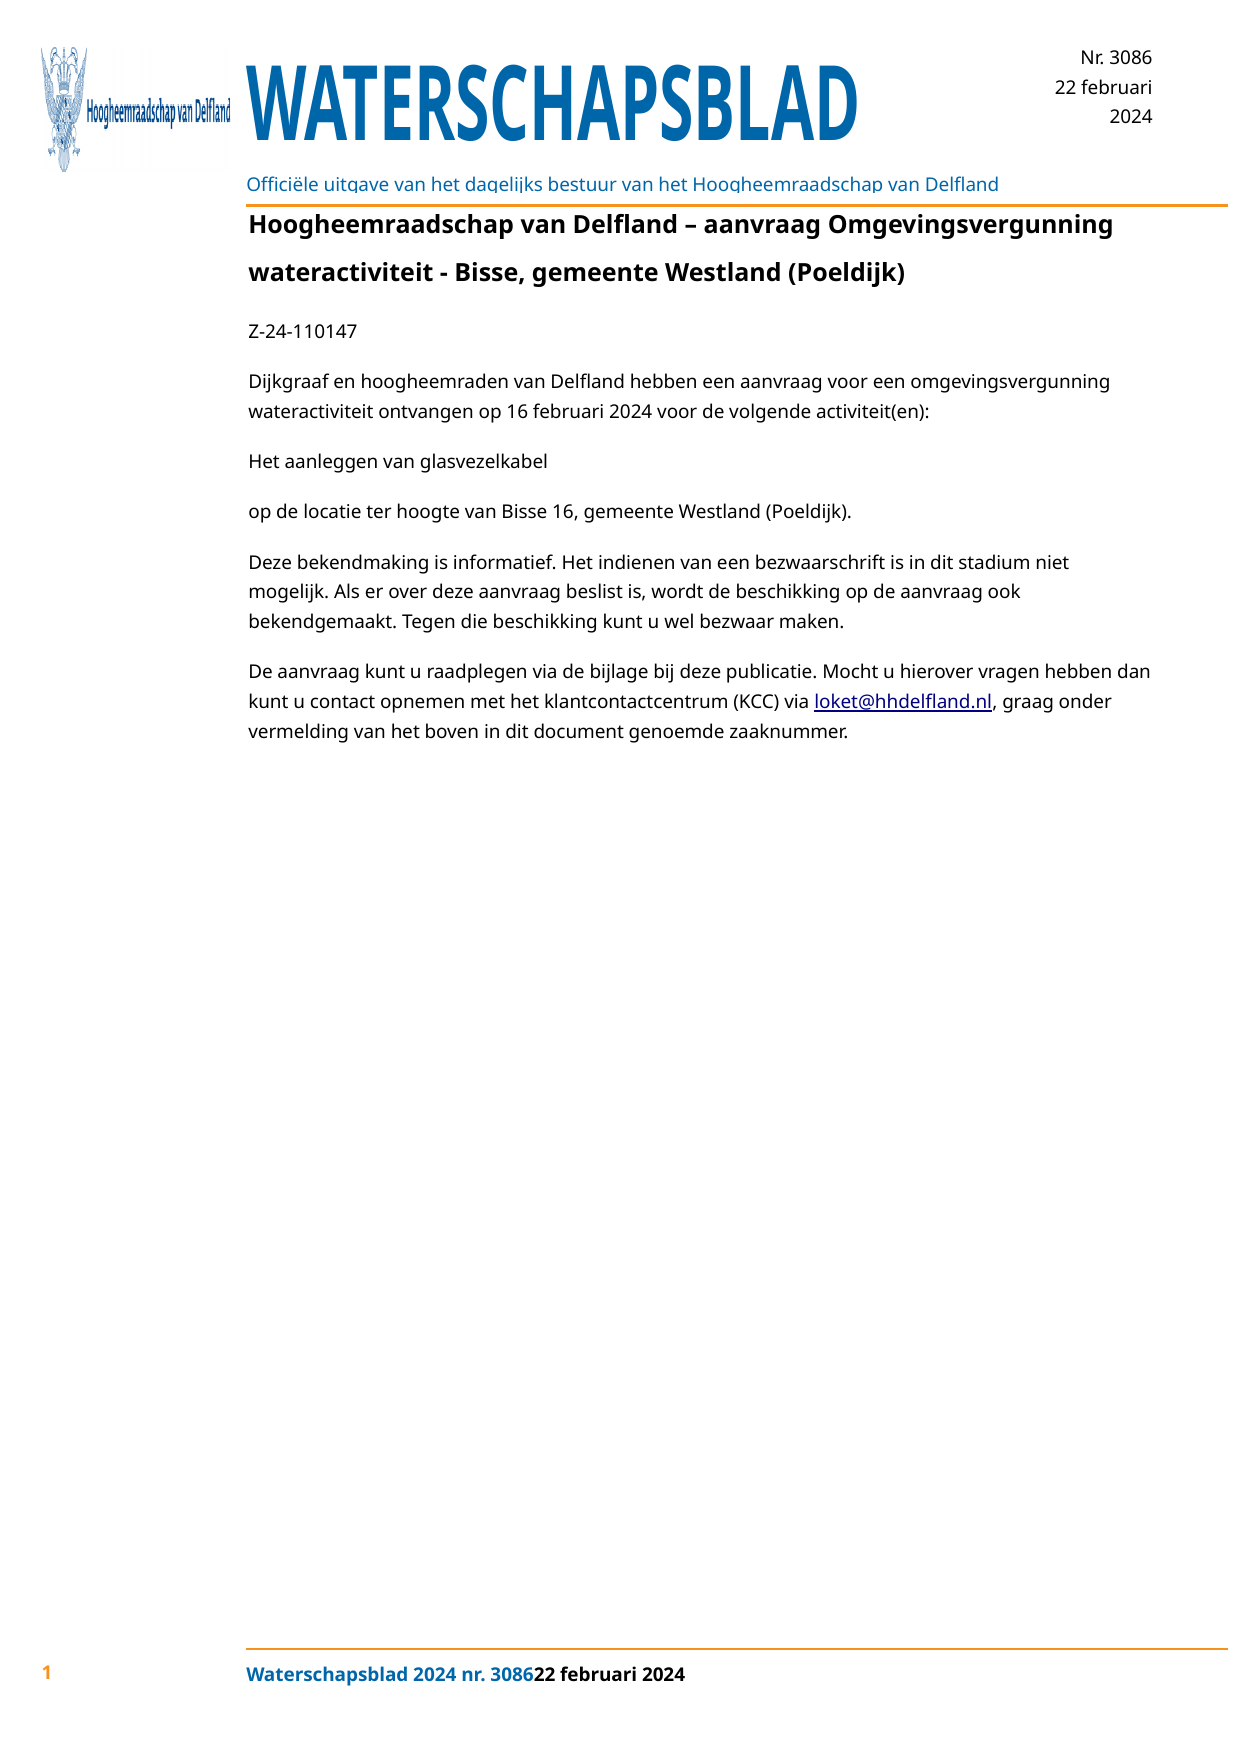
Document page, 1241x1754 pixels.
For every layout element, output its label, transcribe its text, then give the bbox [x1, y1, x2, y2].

text De aanvraag kunt u raadplegen via de bijlage bij deze publicatie. Mocht u hierover vragen hebben dan kunt u contact opnemen met het klantcontactcentrum (KCC) via loket@hhdelfland.nl, graag onder vermelding van het boven in dit document genoemde zaaknummer. [248, 659, 1152, 744]
text Hoogheemraadschap van Delfland – aanvraag Omgevingsvergunning wateractiviteit - Bisse, gemeente Westland (Poeldijk) [248, 207, 1152, 288]
text Dijkgraaf en hoogheemraden van Delfland hebben een aanvraag voor een omgevingsvergunning wateractiviteit ontvangen op 16 februari 2024 voor de volgende activiteit(en): [248, 368, 1152, 424]
text op de locatie ter hoogte van Bisse 16, gemeente Westland (Poeldijk). [248, 499, 1152, 524]
picture [41, 47, 231, 172]
text Z-24-110147 [248, 318, 1152, 344]
text Het aanleggen van glasvezelkabel [248, 448, 1152, 474]
text Deze bekendmaking is informatief. Het indienen van een bezwaarschrift is in dit stadium niet mogelijk. Als er over deze aanvraag beslist is, wordt de beschikking op de aanvraag ook bekendgemaakt. Tegen die beschikking kunt u wel bezwaar maken. [248, 549, 1152, 634]
